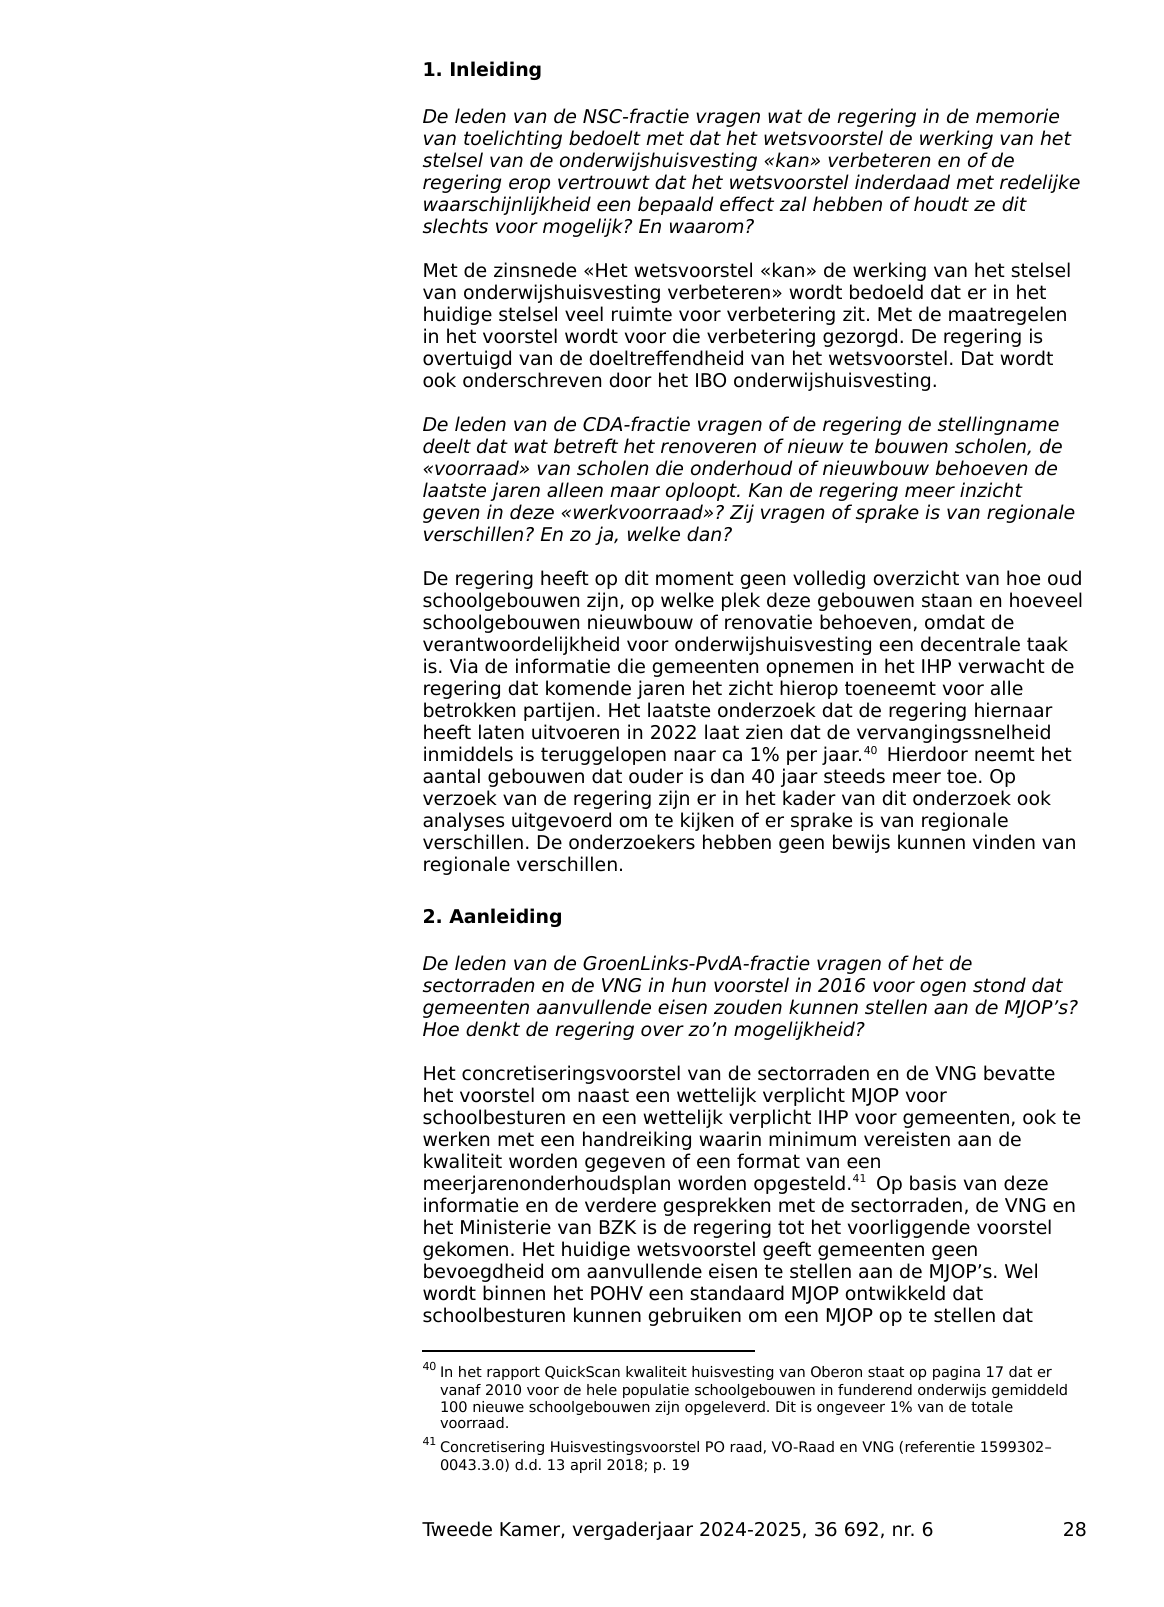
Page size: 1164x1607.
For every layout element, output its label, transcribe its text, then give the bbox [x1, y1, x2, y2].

text De leden van de CDA-fractie vragen of de regering de stellingname deelt dat wat betreft het renoveren of nieuw te bouwen scholen, de «voorraad» van scholen die onderhoud of nieuwbouw behoeven de laatste jaren alleen maar oploopt. Kan de regering meer inzicht geven in deze «werkvoorraad»? Zij vragen of sprake is van regionale verschillen? En zo ja, welke dan? [422, 414, 1087, 546]
text Concretisering Huisvestingsvoorstel PO raad, VO-Raad en VNG (referentie 1599302–0043.3.0) d.d. 13 april 2018; p. 19 [422, 1435, 1087, 1474]
text Met de zinsnede «Het wetsvoorstel «kan» de werking van het stelsel van onderwijshuisvesting verbeteren» wordt bedoeld dat er in het huidige stelsel veel ruimte voor verbetering zit. Met de maatregelen in het voorstel wordt voor die verbetering gezorgd. De regering is overtuigd van de doeltreffendheid van het wetsvoorstel. Dat wordt ook onderschreven door het IBO onderwijshuisvesting. [422, 260, 1087, 392]
text De regering heeft op dit moment geen volledig overzicht van hoe oud schoolgebouwen zijn, op welke plek deze gebouwen staan en hoeveel schoolgebouwen nieuwbouw of renovatie behoeven, omdat de verantwoordelijkheid voor onderwijshuisvesting een decentrale taak is. Via de informatie die gemeenten opnemen in het IHP verwacht de regering dat komende jaren het zicht hierop toeneemt voor alle betrokken partijen. Het laatste onderzoek dat de regering hiernaar heeft laten uitvoeren in 2022 laat zien dat de vervangingssnelheid inmiddels is teruggelopen naar ca 1% per jaar. Hierdoor neemt het aantal gebouwen dat ouder is dan 40 jaar steeds meer toe. Op verzoek van de regering zijn er in het kader van dit onderzoek ook analyses uitgevoerd om te kijken of er sprake is van regionale verschillen. De onderzoekers hebben geen bewijs kunnen vinden van regionale verschillen. [422, 568, 1087, 876]
text De leden van de GroenLinks-PvdA-fractie vragen of het de sectorraden en de VNG in hun voorstel in 2016 voor ogen stond dat gemeenten aanvullende eisen zouden kunnen stellen aan de MJOP’s? Hoe denkt de regering over zo’n mogelijkheid? [422, 953, 1087, 1041]
subtitle 1. Inleiding [422, 59, 1087, 81]
text Het concretiseringsvoorstel van de sectorraden en de VNG bevatte het voorstel om naast een wettelijk verplicht MJOP voor schoolbesturen en een wettelijk verplicht IHP voor gemeenten, ook te werken met een handreiking waarin minimum vereisten aan de kwaliteit worden gegeven of een format van een meerjarenonderhoudsplan worden opgesteld. Op basis van deze informatie en de verdere gesprekken met de sectorraden, de VNG en het Ministerie van BZK is de regering tot het voorliggende voorstel gekomen. Het huidige wetsvoorstel geeft gemeenten geen bevoegdheid om aanvullende eisen te stellen aan de MJOP’s. Wel wordt binnen het POHV een standaard MJOP ontwikkeld dat schoolbesturen kunnen gebruiken om een MJOP op te stellen dat [422, 1063, 1087, 1327]
text De leden van de NSC-fractie vragen wat de regering in de memorie van toelichting bedoelt met dat het wetsvoorstel de werking van het stelsel van de onderwijshuisvesting «kan» verbeteren en of de regering erop vertrouwt dat het wetsvoorstel inderdaad met redelijke waarschijnlijkheid een bepaald effect zal hebben of houdt ze dit slechts voor mogelijk? En waarom? [422, 106, 1087, 238]
text In het rapport QuickScan kwaliteit huisvesting van Oberon staat op pagina 17 dat er vanaf 2010 voor de hele populatie schoolgebouwen in funderend onderwijs gemiddeld 100 nieuwe schoolgebouwen zijn opgeleverd. Dit is ongeveer 1% van de totale voorraad. [422, 1360, 1087, 1432]
subtitle 2. Aanleiding [422, 906, 1087, 928]
